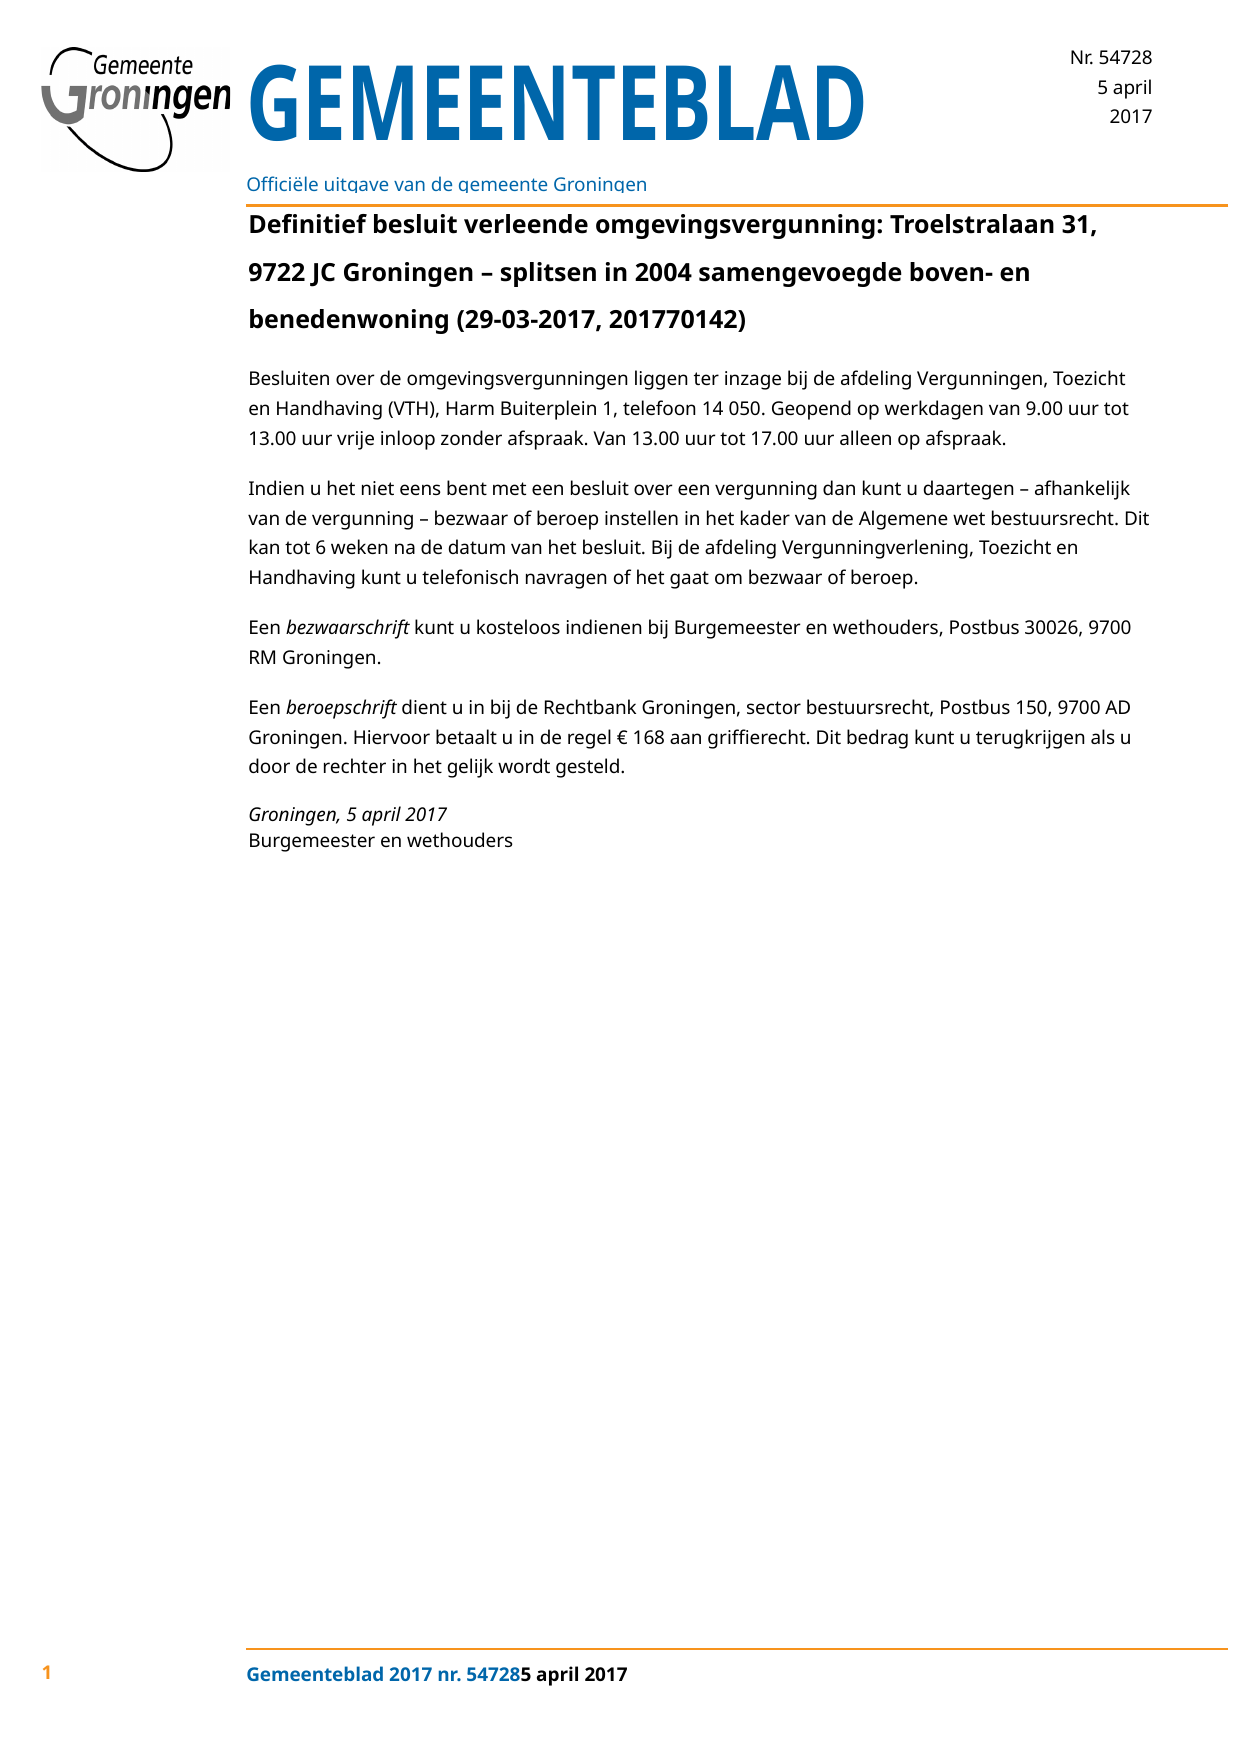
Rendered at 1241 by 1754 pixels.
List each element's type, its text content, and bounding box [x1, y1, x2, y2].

text Definitief besluit verleende omgevingsvergunning: Troelstralaan 31, 9722 JC Groningen – splitsen in 2004 samengevoegde boven- en benedenwoning (29-03-2017, 201770142) [248, 207, 1152, 336]
text Burgemeester en wethouders [248, 827, 1152, 853]
text Groningen, 5 april 2017 [248, 801, 1152, 827]
picture [41, 47, 231, 172]
text Indien u het niet eens bent met een besluit over een vergunning dan kunt u daartegen – afhankelijk van de vergunning – bezwaar of beroep instellen in het kader van de Algemene wet bestuursrecht. Dit kan tot 6 weken na de datum van het besluit. Bij de afdeling Vergunningverlening, Toezicht en Handhaving kunt u telefonisch navragen of het gaat om bezwaar of beroep. [248, 475, 1152, 589]
text Besluiten over de omgevingsvergunningen liggen ter inzage bij de afdeling Vergunningen, Toezicht en Handhaving (VTH), Harm Buiterplein 1, telefoon 14 050. Geopend op werkdagen van 9.00 uur tot 13.00 uur vrije inloop zonder afspraak. Van 13.00 uur tot 17.00 uur alleen op afspraak. [248, 366, 1152, 450]
text Een bezwaarschrift kunt u kosteloos indienen bij Burgemeester en wethouders, Postbus 30026, 9700 RM Groningen. [248, 614, 1152, 669]
text Een beroepschrift dient u in bij de Rechtbank Groningen, sector bestuursrecht, Postbus 150, 9700 AD Groningen. Hiervoor betaalt u in de regel € 168 aan griffierecht. Dit bedrag kunt u terugkrijgen als u door de rechter in het gelijk wordt gesteld. [248, 694, 1152, 779]
